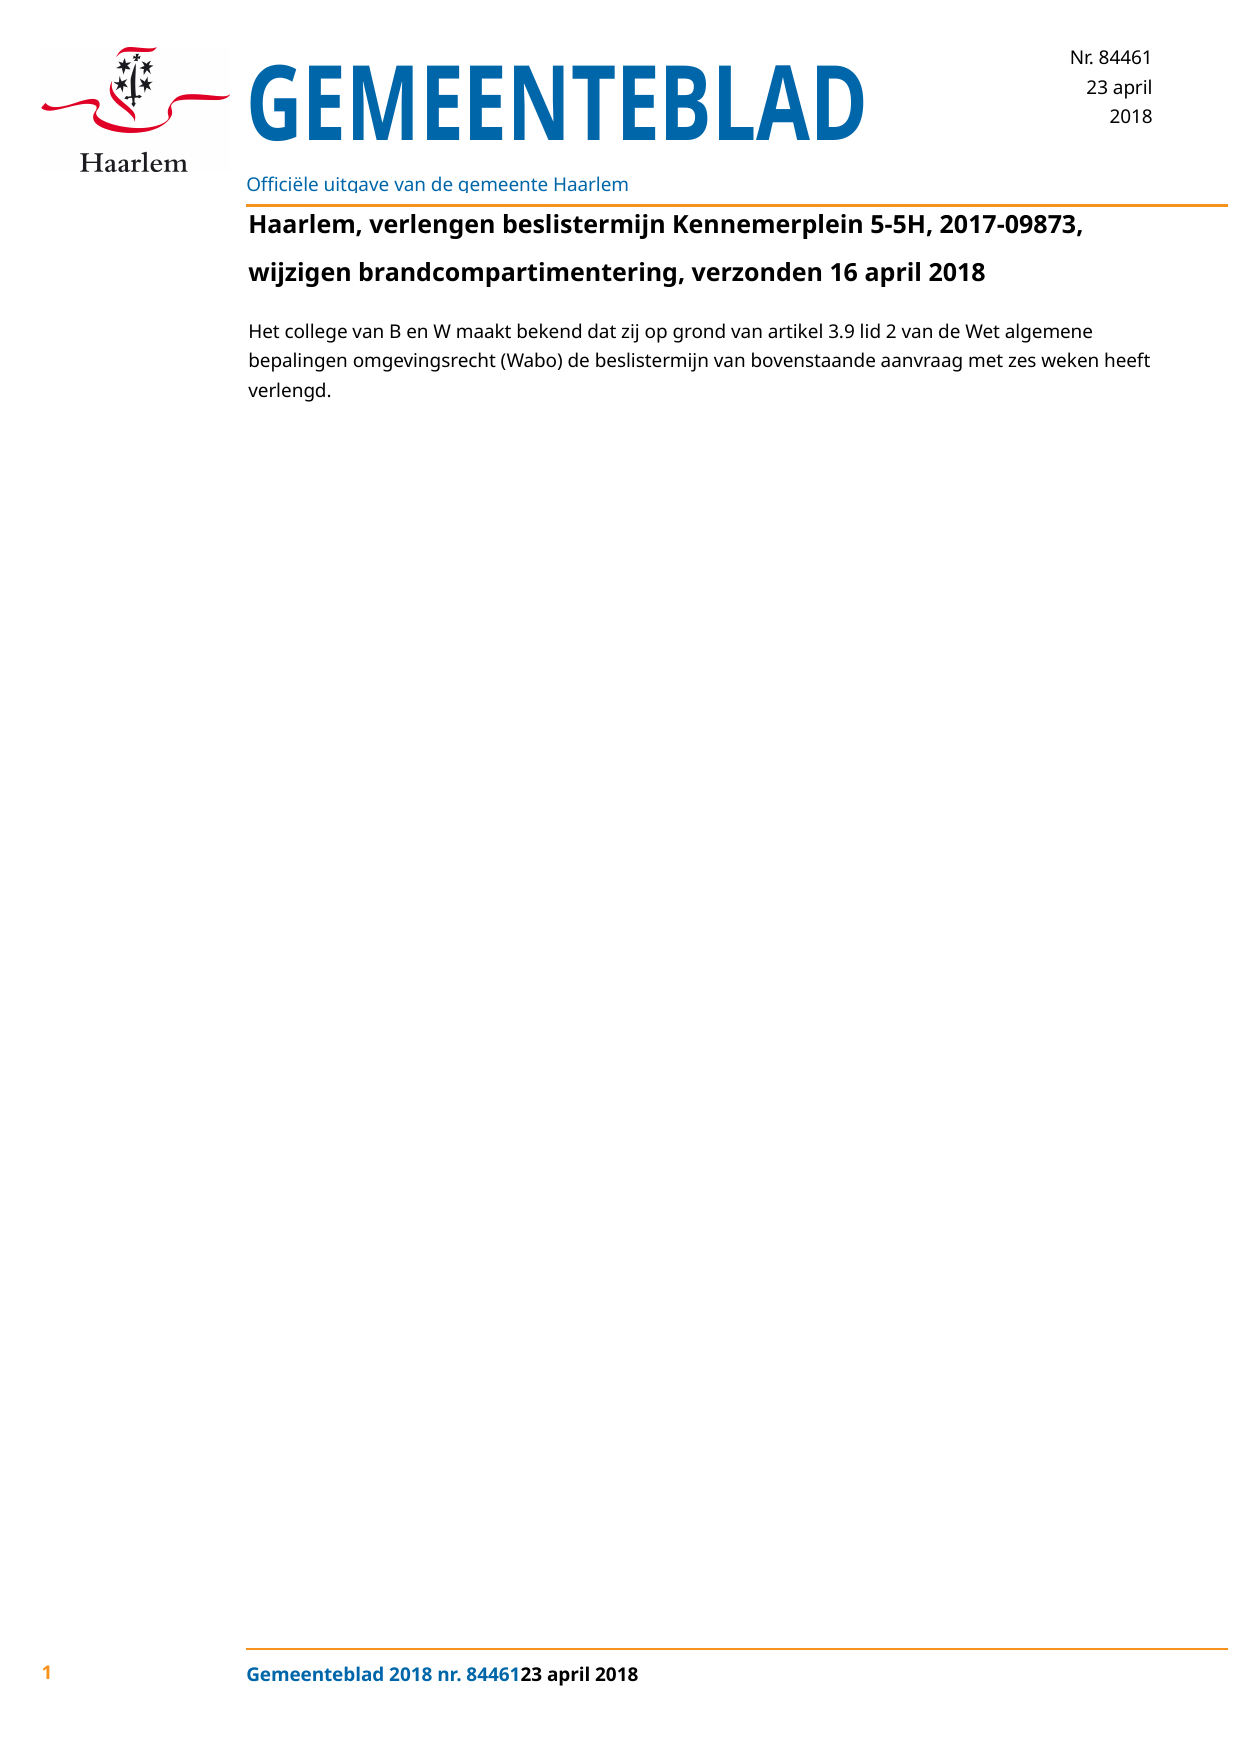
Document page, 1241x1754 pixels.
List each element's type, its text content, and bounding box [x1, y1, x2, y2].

text Het college van B en W maakt bekend dat zij op grond van artikel 3.9 lid 2 van de Wet algemene bepalingen omgevingsrecht (Wabo) de beslistermijn van bovenstaande aanvraag met zes weken heeft verlengd. [248, 318, 1152, 403]
picture [41, 47, 231, 172]
text Haarlem, verlengen beslistermijn Kennemerplein 5-5H, 2017-09873, wijzigen brandcompartimentering, verzonden 16 april 2018 [248, 207, 1152, 288]
